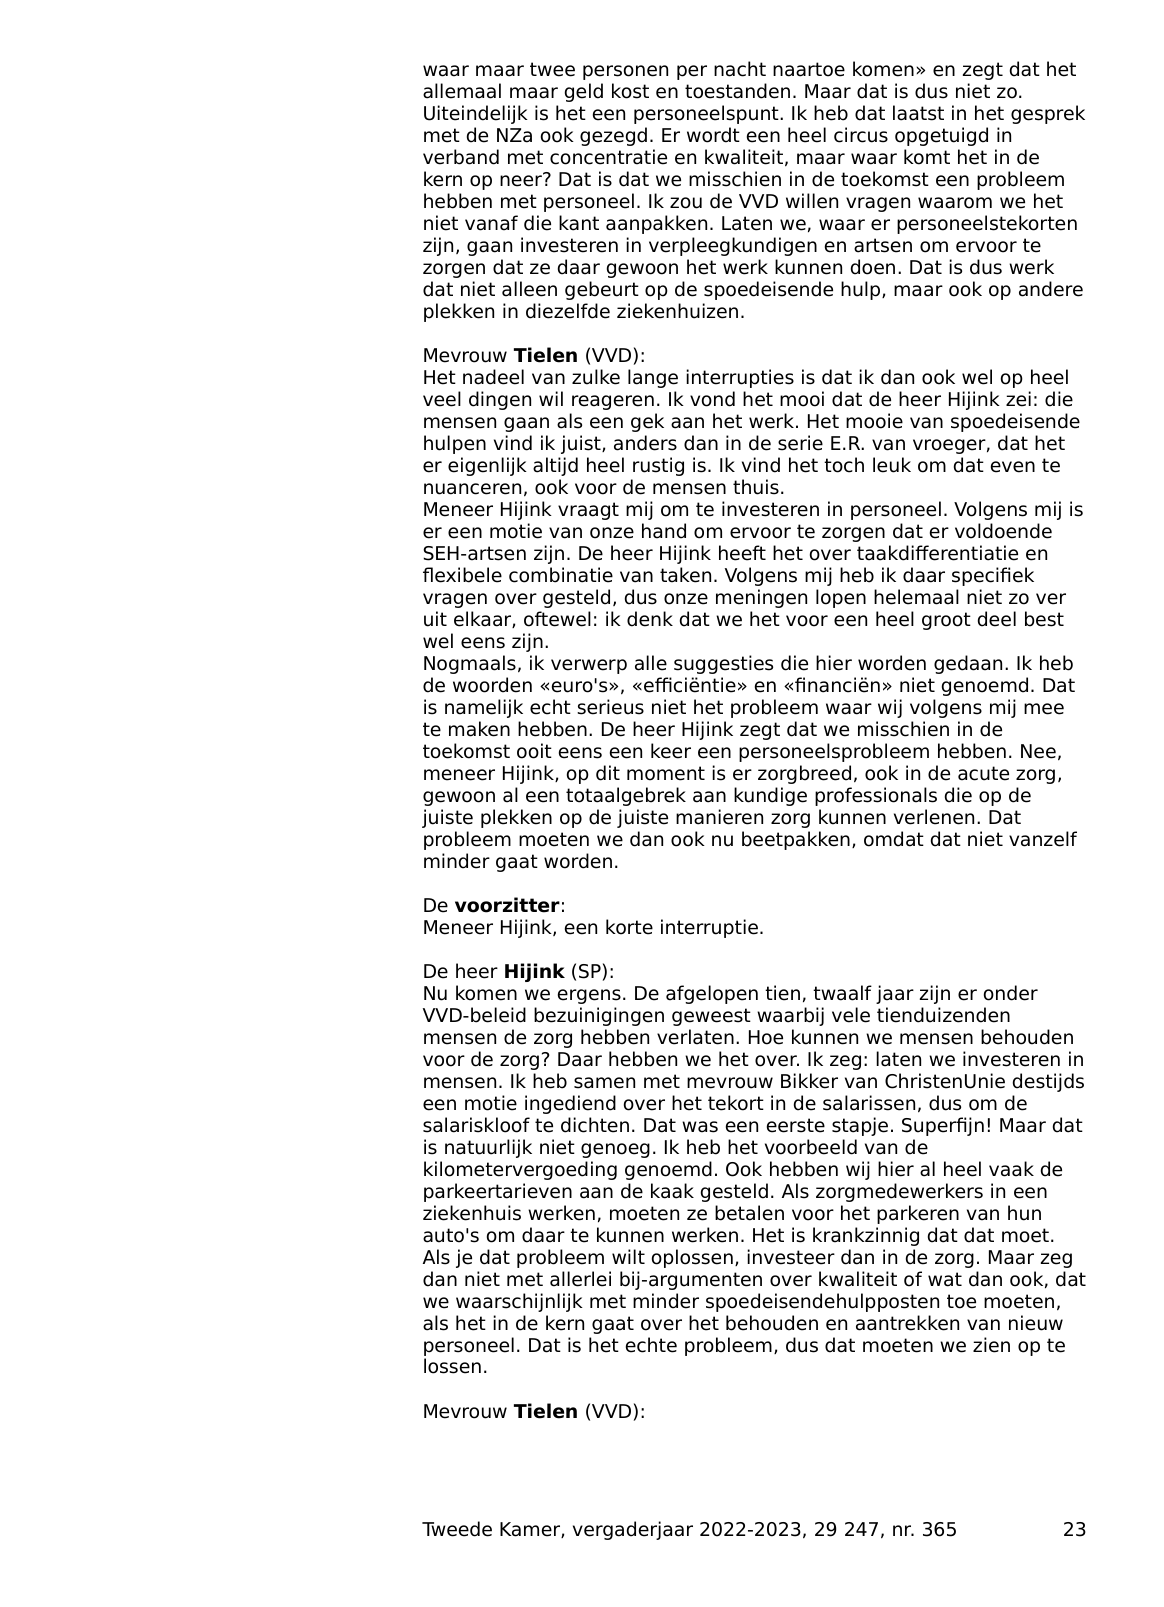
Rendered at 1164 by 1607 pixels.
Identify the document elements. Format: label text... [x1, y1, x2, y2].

text Mevrouw Tielen (VVD): [422, 345, 1087, 367]
text Meneer Hijink vraagt mij om te investeren in personeel. Volgens mij is er een motie van onze hand om ervoor te zorgen dat er voldoende SEH-artsen zijn. De heer Hijink heeft het over taakdifferentiatie en flexibele combinatie van taken. Volgens mij heb ik daar specifiek vragen over gesteld, dus onze meningen lopen helemaal niet zo ver uit elkaar, oftewel: ik denk dat we het voor een heel groot deel best wel eens zijn. [422, 499, 1087, 653]
text Nogmaals, ik verwerp alle suggesties die hier worden gedaan. Ik heb de woorden «euro's», «efficiëntie» en «financiën» niet genoemd. Dat is namelijk echt serieus niet het probleem waar wij volgens mij mee te maken hebben. De heer Hijink zegt dat we misschien in de toekomst ooit eens een keer een personeelsprobleem hebben. Nee, meneer Hijink, op dit moment is er zorgbreed, ook in de acute zorg, gewoon al een totaalgebrek aan kundige professionals die op de juiste plekken op de juiste manieren zorg kunnen verlenen. Dat probleem moeten we dan ook nu beetpakken, omdat dat niet vanzelf minder gaat worden. [422, 653, 1087, 872]
text Mevrouw Tielen (VVD): [422, 1401, 1087, 1423]
text Nu komen we ergens. De afgelopen tien, twaalf jaar zijn er onder VVD-beleid bezuinigingen geweest waarbij vele tienduizenden mensen de zorg hebben verlaten. Hoe kunnen we mensen behouden voor de zorg? Daar hebben we het over. Ik zeg: laten we investeren in mensen. Ik heb samen met mevrouw Bikker van ChristenUnie destijds een motie ingediend over het tekort in de salarissen, dus om de salariskloof te dichten. Dat was een eerste stapje. Superfijn! Maar dat is natuurlijk niet genoeg. Ik heb het voorbeeld van de kilometervergoeding genoemd. Ook hebben wij hier al heel vaak de parkeertarieven aan de kaak gesteld. Als zorgmedewerkers in een ziekenhuis werken, moeten ze betalen voor het parkeren van hun auto's om daar te kunnen werken. Het is krankzinnig dat dat moet. Als je dat probleem wilt oplossen, investeer dan in de zorg. Maar zeg dan niet met allerlei bij-argumenten over kwaliteit of wat dan ook, dat we waarschijnlijk met minder spoedeisendehulpposten toe moeten, als het in de kern gaat over het behouden en aantrekken van nieuw personeel. Dat is het echte probleem, dus dat moeten we zien op te lossen. [422, 983, 1087, 1378]
text De heer Hijink (SP): [422, 961, 1087, 983]
text waar maar twee personen per nacht naartoe komen» en zegt dat het allemaal maar geld kost en toestanden. Maar dat is dus niet zo. Uiteindelijk is het een personeelspunt. Ik heb dat laatst in het gesprek met de NZa ook gezegd. Er wordt een heel circus opgetuigd in verband met concentratie en kwaliteit, maar waar komt het in de kern op neer? Dat is dat we misschien in de toekomst een probleem hebben met personeel. Ik zou de VVD willen vragen waarom we het niet vanaf die kant aanpakken. Laten we, waar er personeelstekorten zijn, gaan investeren in verpleegkundigen en artsen om ervoor te zorgen dat ze daar gewoon het werk kunnen doen. Dat is dus werk dat niet alleen gebeurt op de spoedeisende hulp, maar ook op andere plekken in diezelfde ziekenhuizen. [422, 59, 1087, 323]
text Het nadeel van zulke lange interrupties is dat ik dan ook wel op heel veel dingen wil reageren. Ik vond het mooi dat de heer Hijink zei: die mensen gaan als een gek aan het werk. Het mooie van spoedeisende hulpen vind ik juist, anders dan in de serie E.R. van vroeger, dat het er eigenlijk altijd heel rustig is. Ik vind het toch leuk om dat even te nuanceren, ook voor de mensen thuis. [422, 367, 1087, 499]
text Meneer Hijink, een korte interruptie. [422, 917, 1087, 939]
text De voorzitter: [422, 895, 1087, 917]
